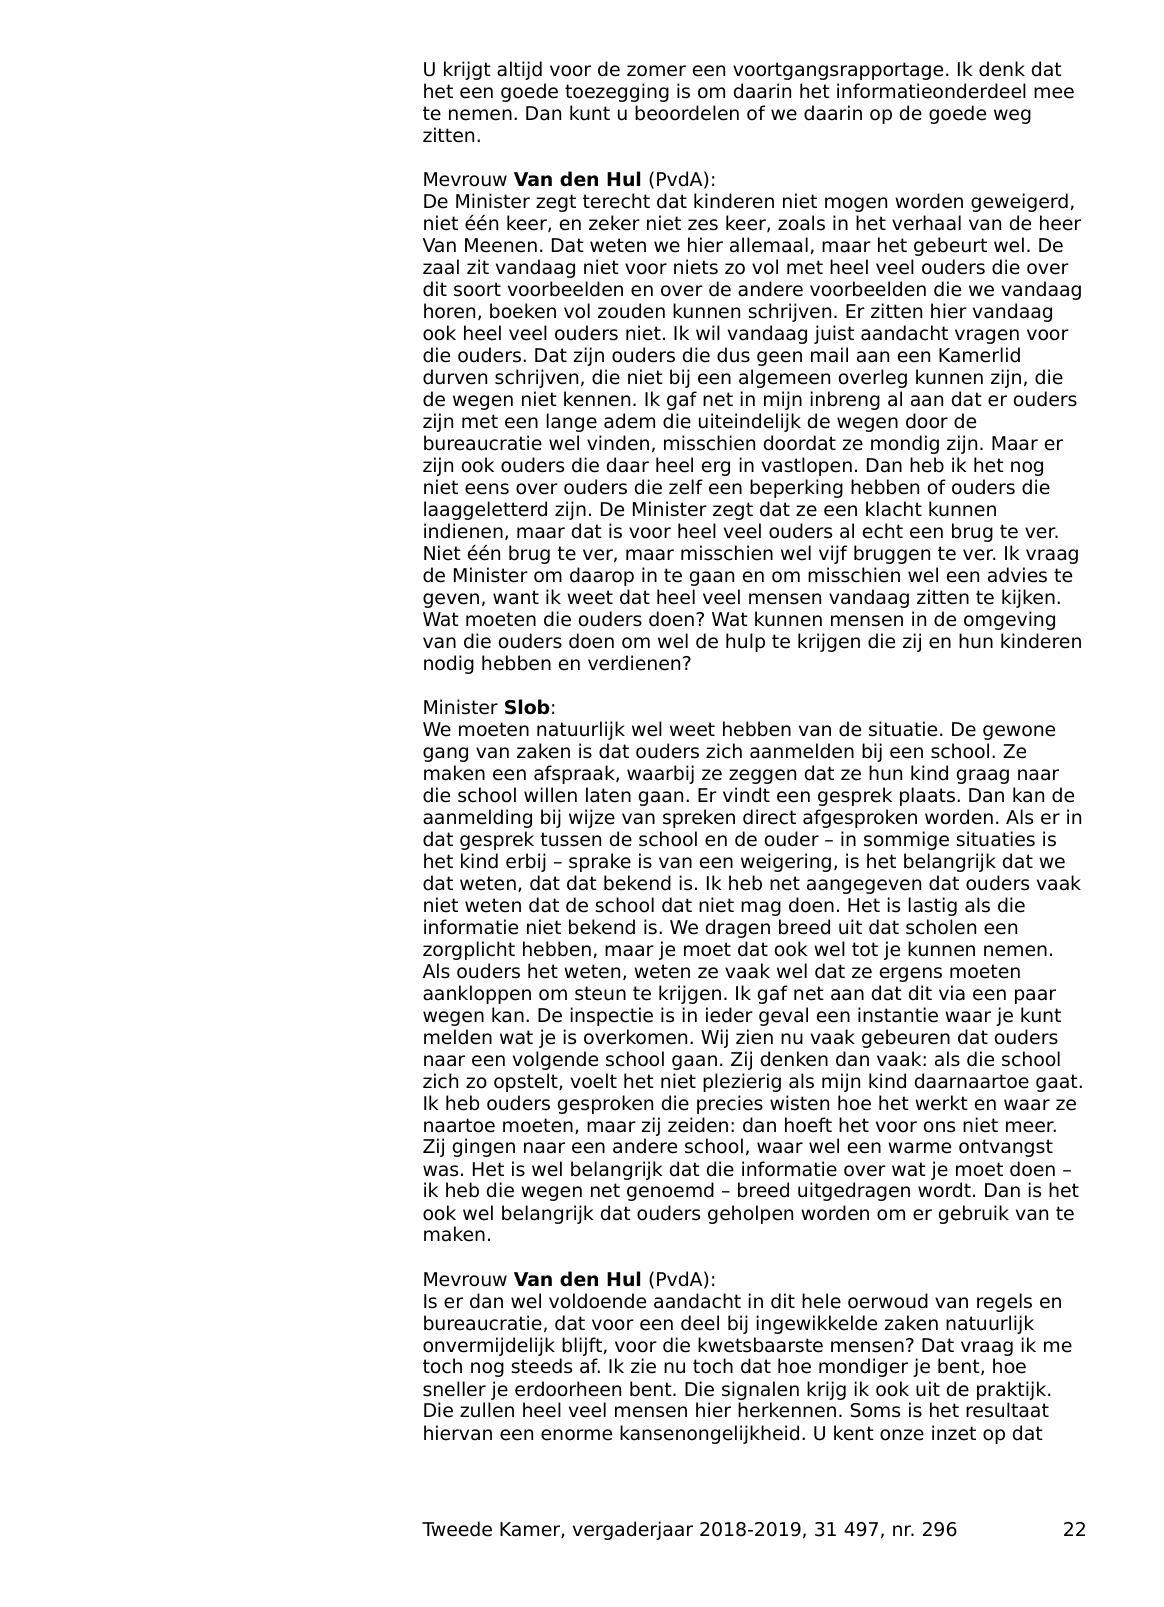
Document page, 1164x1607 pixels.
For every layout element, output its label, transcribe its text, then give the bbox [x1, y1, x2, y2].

text U krijgt altijd voor de zomer een voortgangsrapportage. Ik denk dat het een goede toezegging is om daarin het informatieonderdeel mee te nemen. Dan kunt u beoordelen of we daarin op de goede weg zitten. [422, 59, 1087, 147]
text We moeten natuurlijk wel weet hebben van de situatie. De gewone gang van zaken is dat ouders zich aanmelden bij een school. Ze maken een afspraak, waarbij ze zeggen dat ze hun kind graag naar die school willen laten gaan. Er vindt een gesprek plaats. Dan kan de aanmelding bij wijze van spreken direct afgesproken worden. Als er in dat gesprek tussen de school en de ouder – in sommige situaties is het kind erbij – sprake is van een weigering, is het belangrijk dat we dat weten, dat dat bekend is. Ik heb net aangegeven dat ouders vaak niet weten dat de school dat niet mag doen. Het is lastig als die informatie niet bekend is. We dragen breed uit dat scholen een zorgplicht hebben, maar je moet dat ook wel tot je kunnen nemen. Als ouders het weten, weten ze vaak wel dat ze ergens moeten aankloppen om steun te krijgen. Ik gaf net aan dat dit via een paar wegen kan. De inspectie is in ieder geval een instantie waar je kunt melden wat je is overkomen. Wij zien nu vaak gebeuren dat ouders naar een volgende school gaan. Zij denken dan vaak: als die school zich zo opstelt, voelt het niet plezierig als mijn kind daarnaartoe gaat. Ik heb ouders gesproken die precies wisten hoe het werkt en waar ze naartoe moeten, maar zij zeiden: dan hoeft het voor ons niet meer. Zij gingen naar een andere school, waar wel een warme ontvangst was. Het is wel belangrijk dat die informatie over wat je moet doen – ik heb die wegen net genoemd – breed uitgedragen wordt. Dan is het ook wel belangrijk dat ouders geholpen worden om er gebruik van te maken. [422, 719, 1087, 1246]
text Minister Slob: [422, 697, 1087, 719]
text Mevrouw Van den Hul (PvdA): [422, 1268, 1087, 1291]
text De Minister zegt terecht dat kinderen niet mogen worden geweigerd, niet één keer, en zeker niet zes keer, zoals in het verhaal van de heer Van Meenen. Dat weten we hier allemaal, maar het gebeurt wel. De zaal zit vandaag niet voor niets zo vol met heel veel ouders die over dit soort voorbeelden en over de andere voorbeelden die we vandaag horen, boeken vol zouden kunnen schrijven. Er zitten hier vandaag ook heel veel ouders niet. Ik wil vandaag juist aandacht vragen voor die ouders. Dat zijn ouders die dus geen mail aan een Kamerlid durven schrijven, die niet bij een algemeen overleg kunnen zijn, die de wegen niet kennen. Ik gaf net in mijn inbreng al aan dat er ouders zijn met een lange adem die uiteindelijk de wegen door de bureaucratie wel vinden, misschien doordat ze mondig zijn. Maar er zijn ook ouders die daar heel erg in vastlopen. Dan heb ik het nog niet eens over ouders die zelf een beperking hebben of ouders die laaggeletterd zijn. De Minister zegt dat ze een klacht kunnen indienen, maar dat is voor heel veel ouders al echt een brug te ver. Niet één brug te ver, maar misschien wel vijf bruggen te ver. Ik vraag de Minister om daarop in te gaan en om misschien wel een advies te geven, want ik weet dat heel veel mensen vandaag zitten te kijken. Wat moeten die ouders doen? Wat kunnen mensen in de omgeving van die ouders doen om wel de hulp te krijgen die zij en hun kinderen nodig hebben en verdienen? [422, 191, 1087, 675]
text Mevrouw Van den Hul (PvdA): [422, 169, 1087, 191]
text Is er dan wel voldoende aandacht in dit hele oerwoud van regels en bureaucratie, dat voor een deel bij ingewikkelde zaken natuurlijk onvermijdelijk blijft, voor die kwetsbaarste mensen? Dat vraag ik me toch nog steeds af. Ik zie nu toch dat hoe mondiger je bent, hoe sneller je erdoorheen bent. Die signalen krijg ik ook uit de praktijk. Die zullen heel veel mensen hier herkennen. Soms is het resultaat hiervan een enorme kansenongelijkheid. U kent onze inzet op dat [422, 1291, 1087, 1444]
